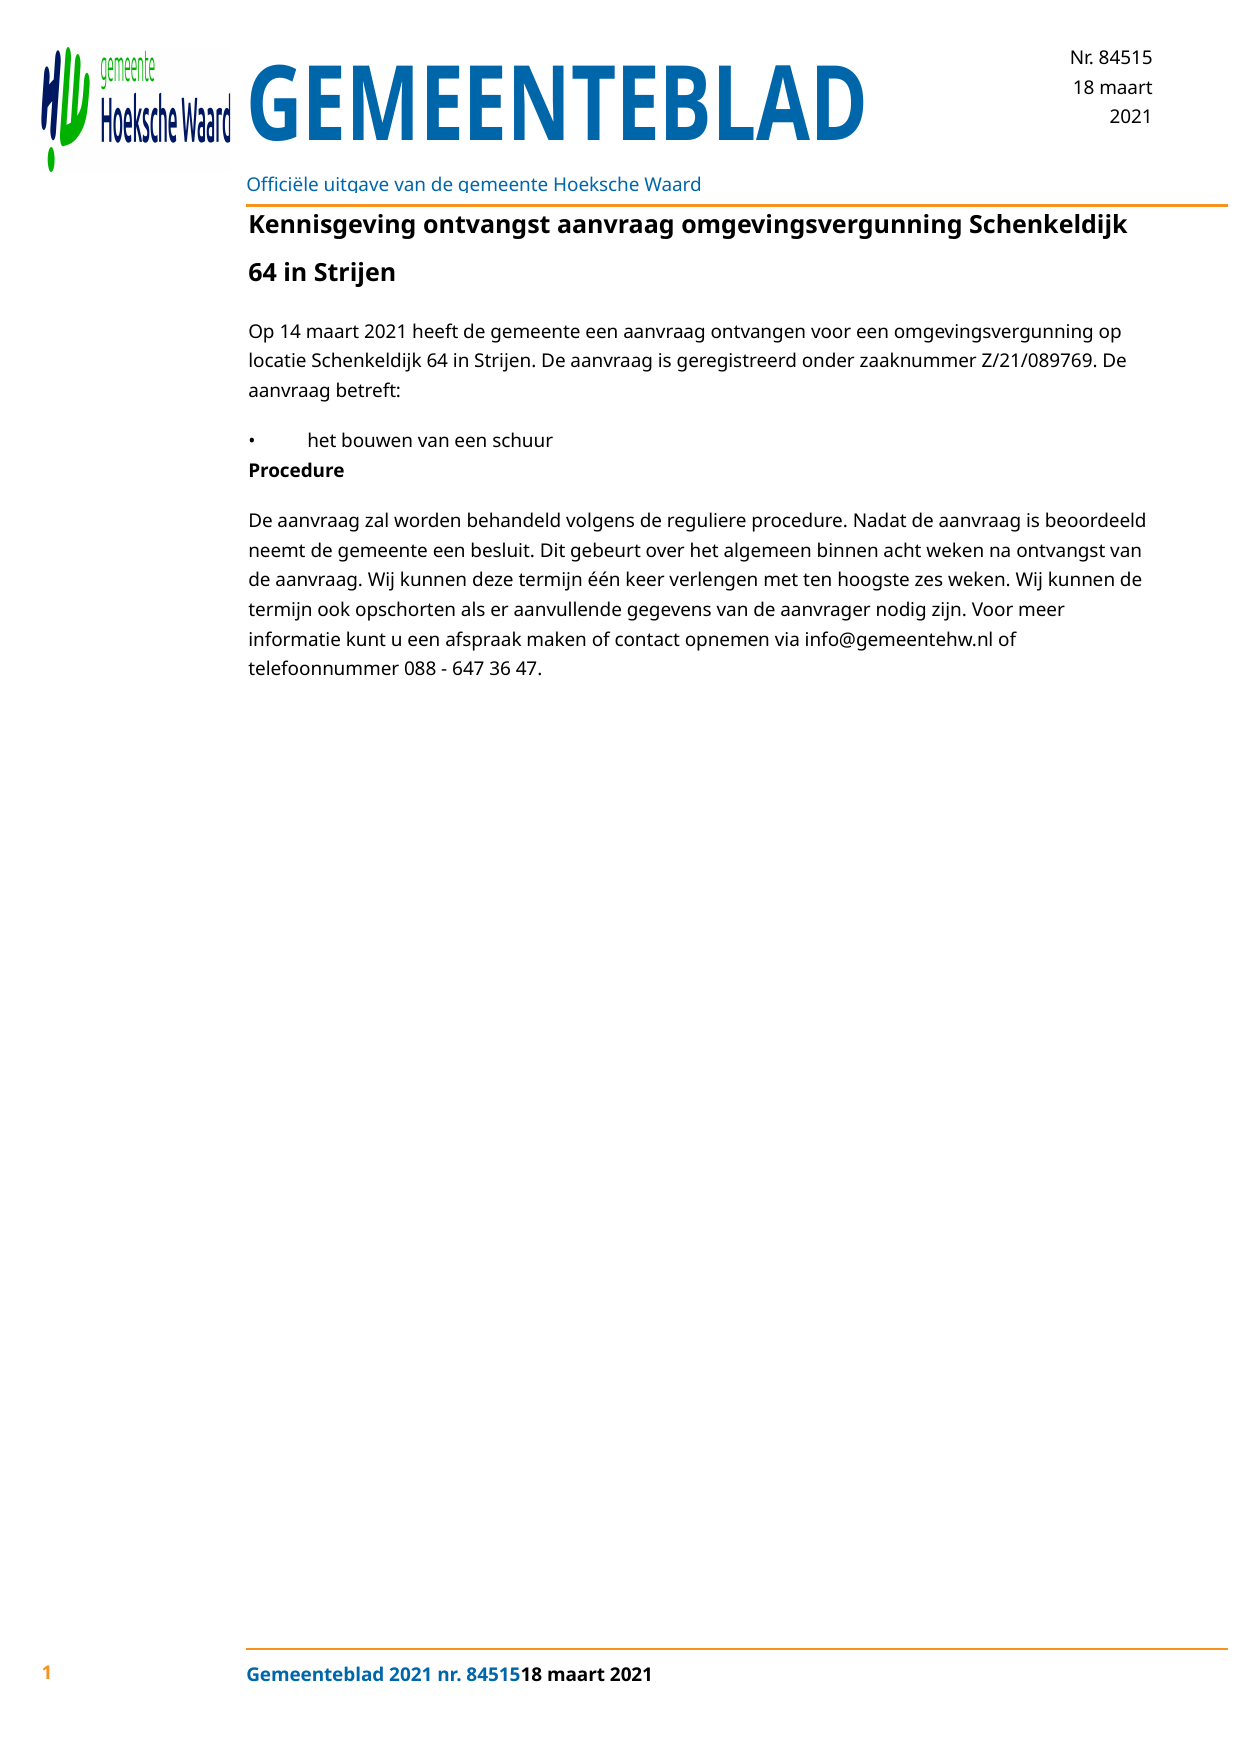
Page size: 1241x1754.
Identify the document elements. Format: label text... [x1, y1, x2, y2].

picture [41, 47, 231, 172]
text De aanvraag zal worden behandeld volgens de reguliere procedure. Nadat de aanvraag is beoordeeld neemt de gemeente een besluit. Dit gebeurt over het algemeen binnen acht weken na ontvangst van de aanvraag. Wij kunnen deze termijn één keer verlengen met ten hoogste zes weken. Wij kunnen de termijn ook opschorten als er aanvullende gegevens van de aanvrager nodig zijn. Voor meer informatie kunt u een afspraak maken of contact opnemen via info@gemeentehw.nl of telefoonnummer 088 - 647 36 47. [248, 507, 1152, 681]
text Procedure [248, 457, 1152, 483]
text Op 14 maart 2021 heeft de gemeente een aanvraag ontvangen voor een omgevingsvergunning op locatie Schenkeldijk 64 in Strijen. De aanvraag is geregistreerd onder zaaknummer Z/21/089769. De aanvraag betreft: [248, 318, 1152, 403]
list het bouwen van een schuur [248, 427, 1152, 453]
text Kennisgeving ontvangst aanvraag omgevingsvergunning Schenkeldijk 64 in Strijen [248, 207, 1152, 288]
